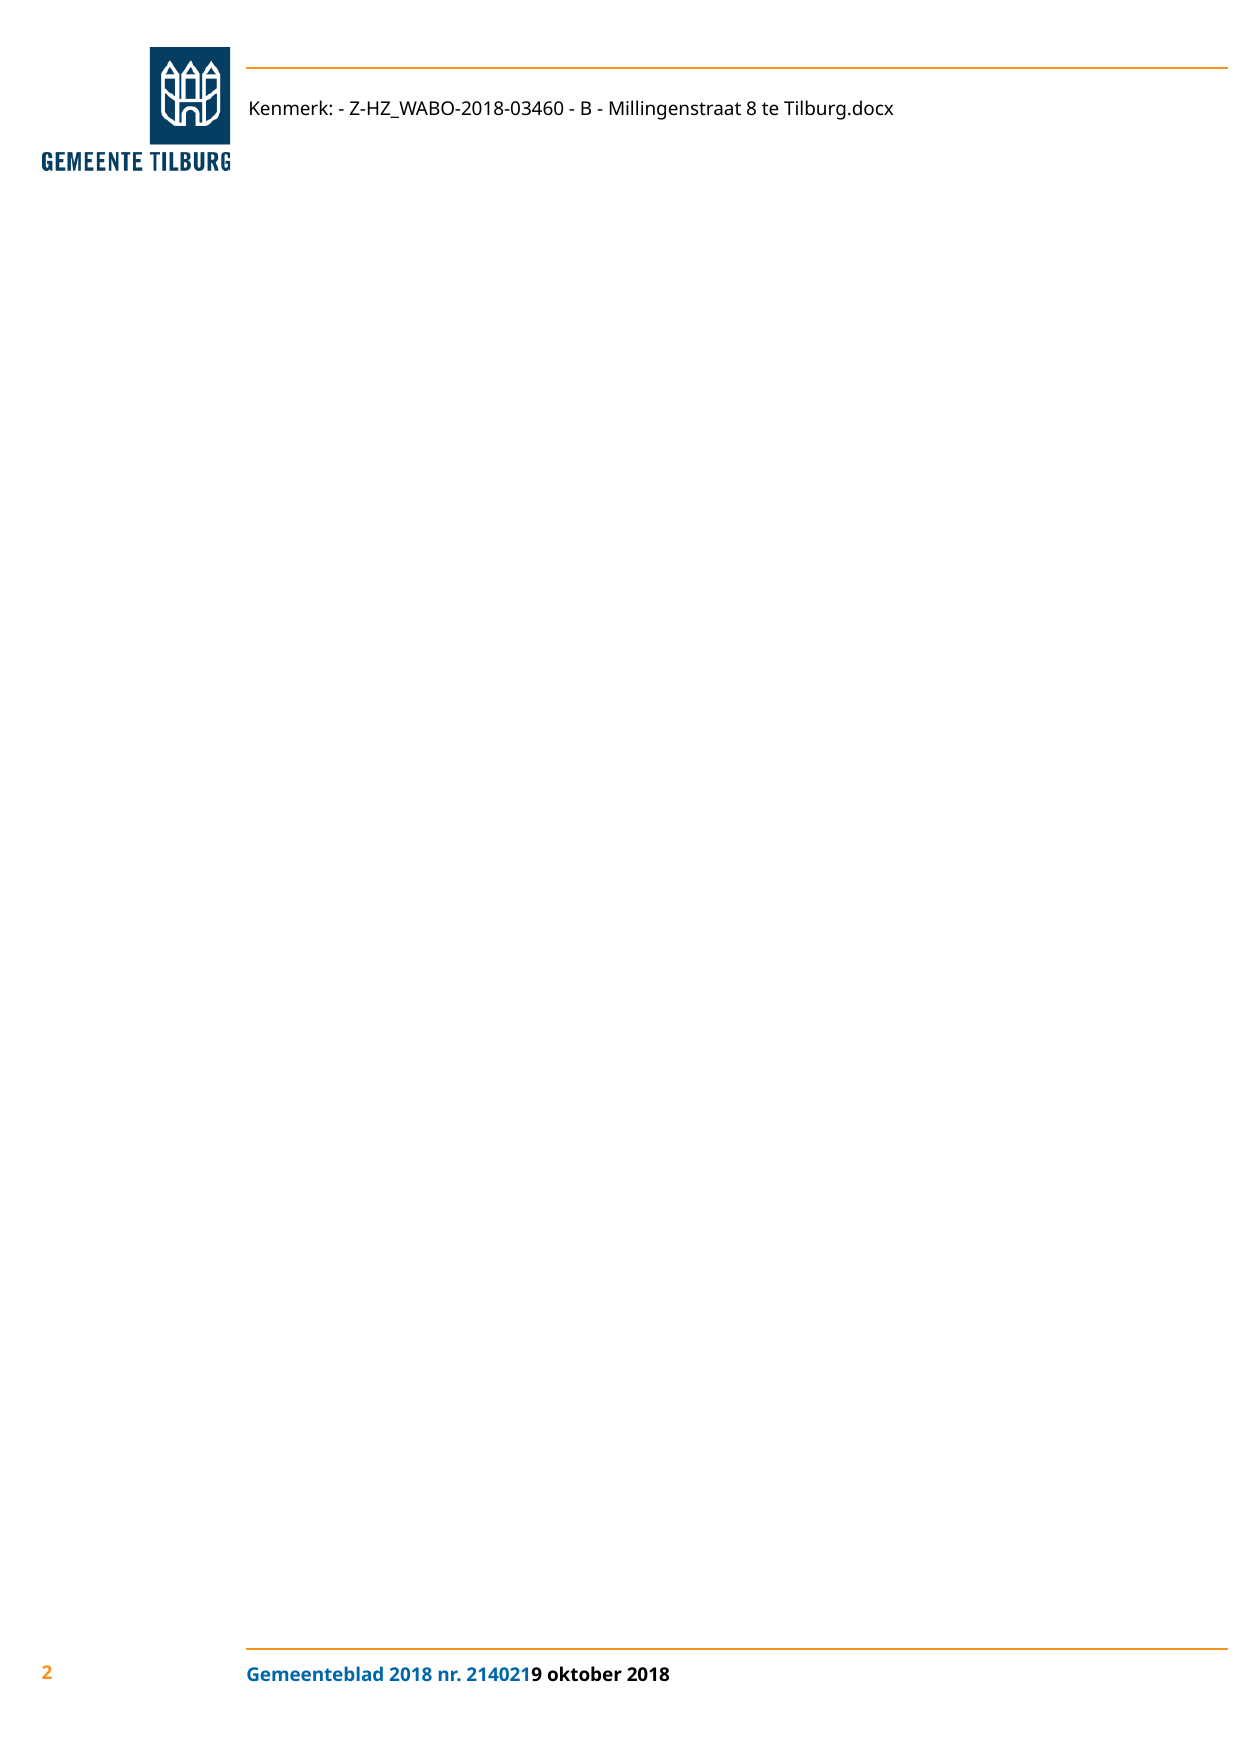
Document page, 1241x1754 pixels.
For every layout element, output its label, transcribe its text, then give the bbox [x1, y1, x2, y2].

text Kenmerk: - Z-HZ_WABO-2018-03460 - B - Millingenstraat 8 te Tilburg.docx [248, 95, 1152, 121]
picture [41, 47, 231, 172]
